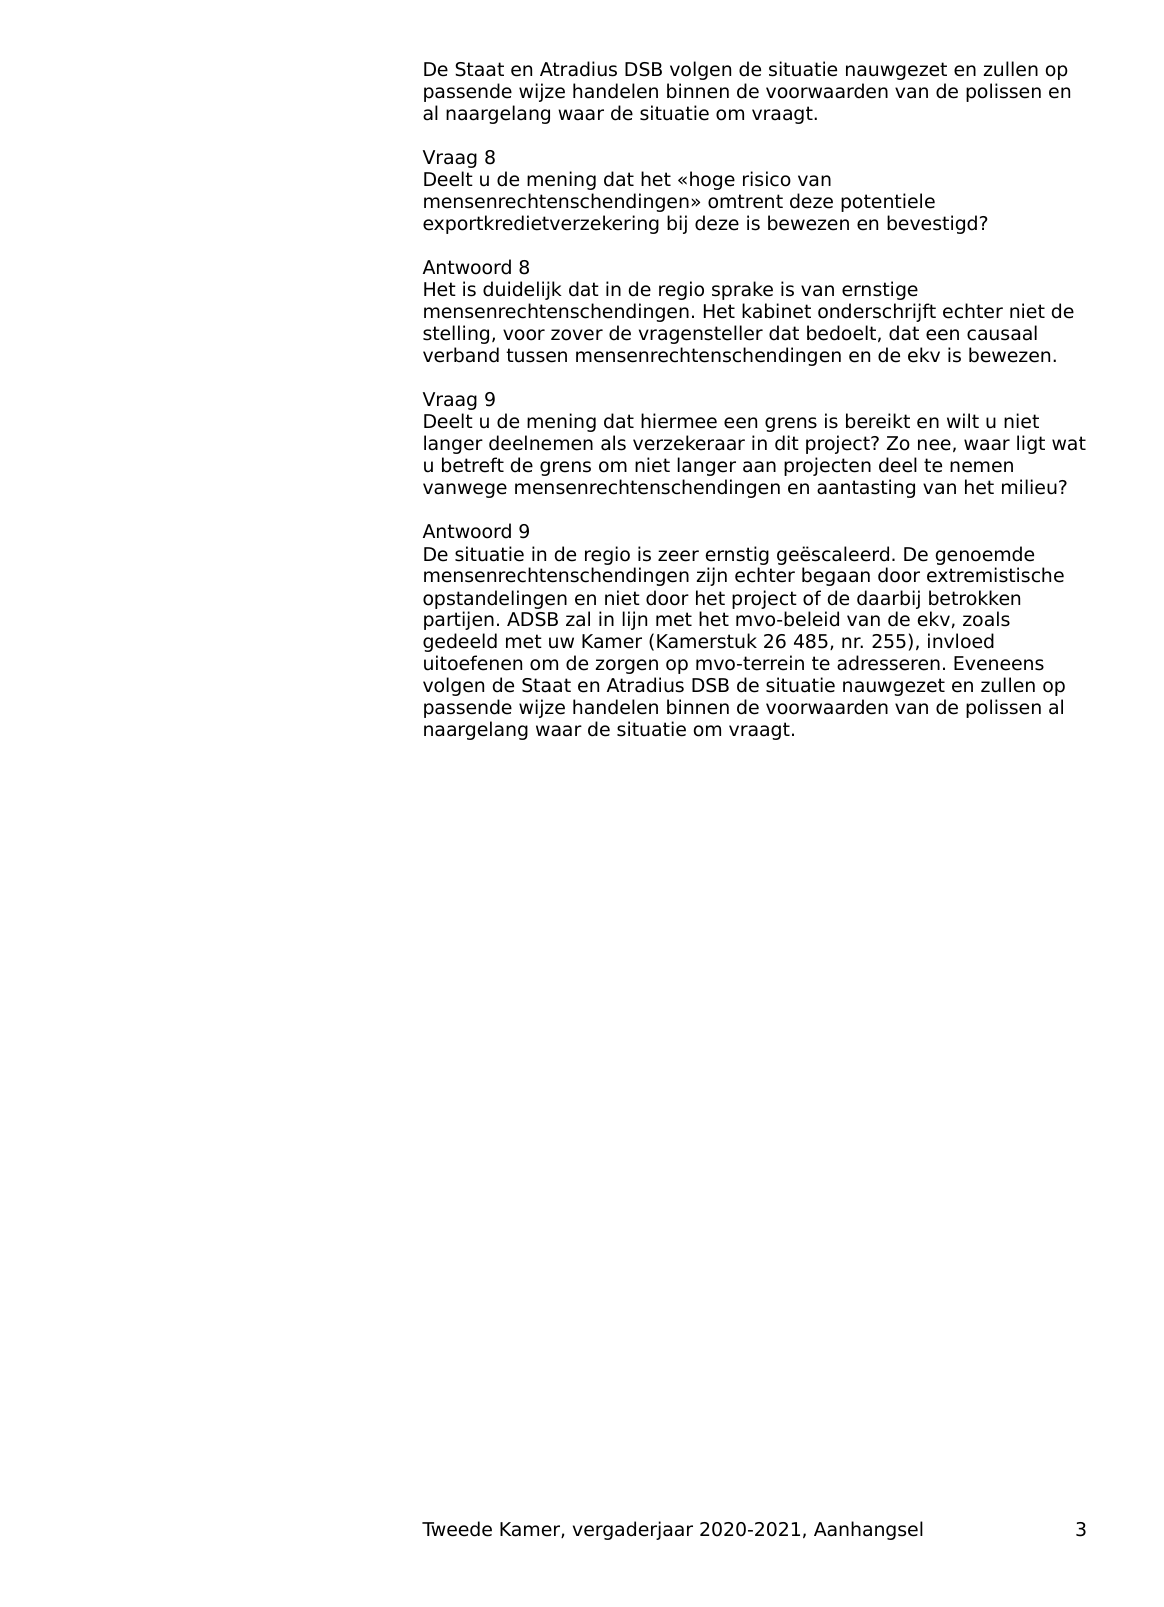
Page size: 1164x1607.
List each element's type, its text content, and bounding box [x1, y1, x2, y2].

text Antwoord 8 [422, 257, 1087, 279]
text Vraag 8 [422, 147, 1087, 169]
text Deelt u de mening dat hiermee een grens is bereikt en wilt u niet langer deelnemen als verzekeraar in dit project? Zo nee, waar ligt wat u betreft de grens om niet langer aan projecten deel te nemen vanwege mensenrechtenschendingen en aantasting van het milieu? [422, 411, 1087, 499]
text Het is duidelijk dat in de regio sprake is van ernstige mensenrechtenschendingen. Het kabinet onderschrijft echter niet de stelling, voor zover de vragensteller dat bedoelt, dat een causaal verband tussen mensenrechtenschendingen en de ekv is bewezen. [422, 279, 1087, 367]
text Vraag 9 [422, 389, 1087, 411]
text De Staat en Atradius DSB volgen de situatie nauwgezet en zullen op passende wijze handelen binnen de voorwaarden van de polissen en al naargelang waar de situatie om vraagt. [422, 59, 1087, 125]
text Deelt u de mening dat het «hoge risico van mensenrechtenschendingen» omtrent deze potentiele exportkredietverzekering bij deze is bewezen en bevestigd? [422, 169, 1087, 235]
text De situatie in de regio is zeer ernstig geëscaleerd. De genoemde mensenrechtenschendingen zijn echter begaan door extremistische opstandelingen en niet door het project of de daarbij betrokken partijen. ADSB zal in lijn met het mvo-beleid van de ekv, zoals gedeeld met uw Kamer (Kamerstuk 26 485, nr. 255), invloed uitoefenen om de zorgen op mvo-terrein te adresseren. Eveneens volgen de Staat en Atradius DSB de situatie nauwgezet en zullen op passende wijze handelen binnen de voorwaarden van de polissen al naargelang waar de situatie om vraagt. [422, 543, 1087, 741]
text Antwoord 9 [422, 521, 1087, 543]
